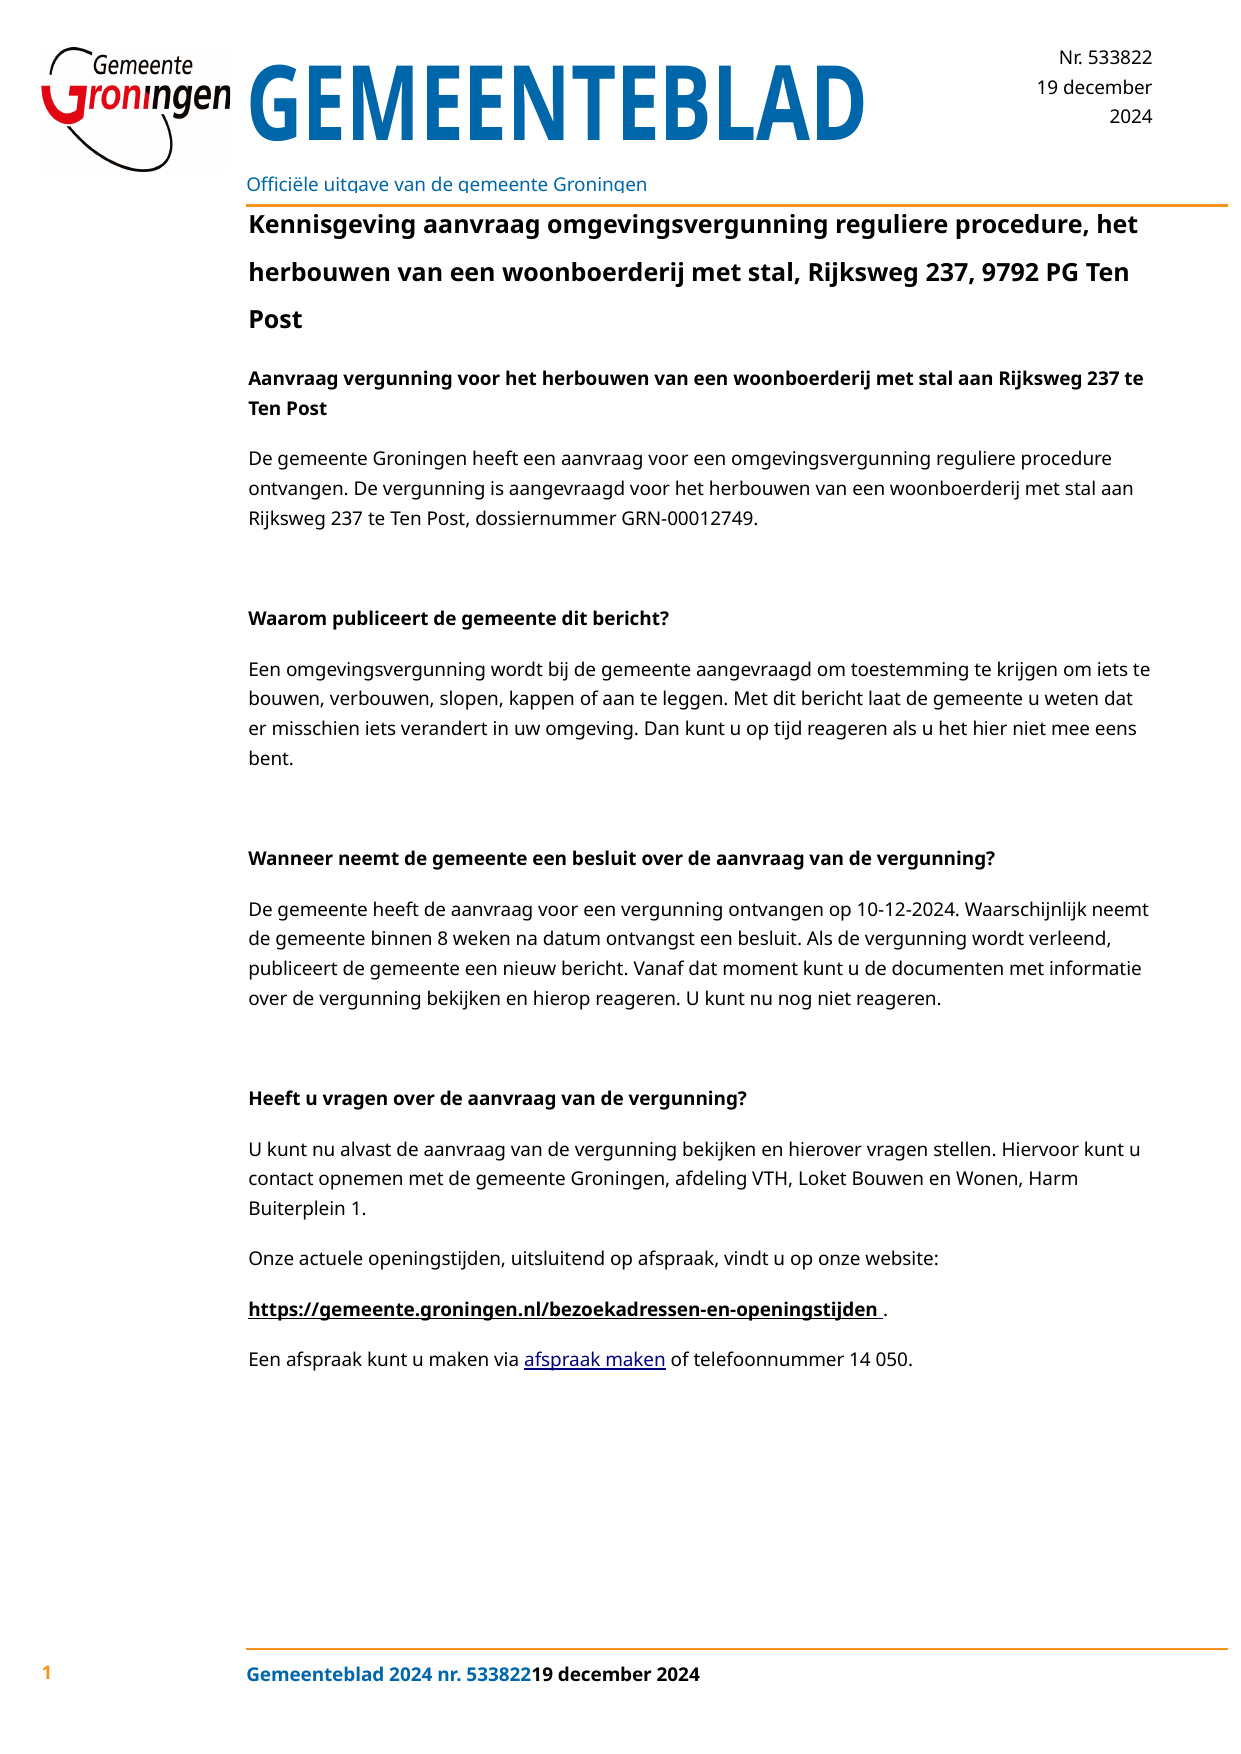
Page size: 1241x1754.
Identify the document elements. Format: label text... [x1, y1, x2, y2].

text Heeft u vragen over de aanvraag van de vergunning? [248, 1086, 1152, 1111]
text https://gemeente.groningen.nl/bezoekadressen-en-openingstijden . [248, 1296, 1152, 1322]
text Aanvraag vergunning voor het herbouwen van een woonboerderij met stal aan Rijksweg 237 te Ten Post [248, 366, 1152, 421]
text Kennisgeving aanvraag omgevingsvergunning reguliere procedure, het herbouwen van een woonboerderij met stal, Rijksweg 237, 9792 PG Ten Post [248, 207, 1152, 336]
text De gemeente Groningen heeft een aanvraag voor een omgevingsvergunning reguliere procedure ontvangen. De vergunning is aangevraagd voor het herbouwen van een woonboerderij met stal aan Rijksweg 237 te Ten Post, dossiernummer GRN-00012749. [248, 446, 1152, 530]
text Wanneer neemt de gemeente een besluit over de aanvraag van de vergunning? [248, 846, 1152, 871]
text U kunt nu alvast de aanvraag van de vergunning bekijken en hierover vragen stellen. Hiervoor kunt u contact opnemen met de gemeente Groningen, afdeling VTH, Loket Bouwen en Wonen, Harm Buiterplein 1. [248, 1136, 1152, 1221]
text Een afspraak kunt u maken via afspraak maken of telefoonnummer 14 050. [248, 1346, 1152, 1372]
text Onze actuele openingstijden, uitsluitend op afspraak, vindt u op onze website: [248, 1246, 1152, 1271]
text Een omgevingsvergunning wordt bij de gemeente aangevraagd om toestemming te krijgen om iets te bouwen, verbouwen, slopen, kappen of aan te leggen. Met dit bericht laat de gemeente u weten dat er misschien iets verandert in uw omgeving. Dan kunt u op tijd reageren als u het hier niet mee eens bent. [248, 656, 1152, 770]
text Waarom publiceert de gemeente dit bericht? [248, 606, 1152, 631]
text De gemeente heeft de aanvraag voor een vergunning ontvangen op 10-12-2024. Waarschijnlijk neemt de gemeente binnen 8 weken na datum ontvangst een besluit. Als de vergunning wordt verleend, publiceert de gemeente een nieuw bericht. Vanaf dat moment kunt u de documenten met informatie over de vergunning bekijken en hierop reageren. U kunt nu nog niet reageren. [248, 896, 1152, 1010]
picture [41, 47, 231, 172]
